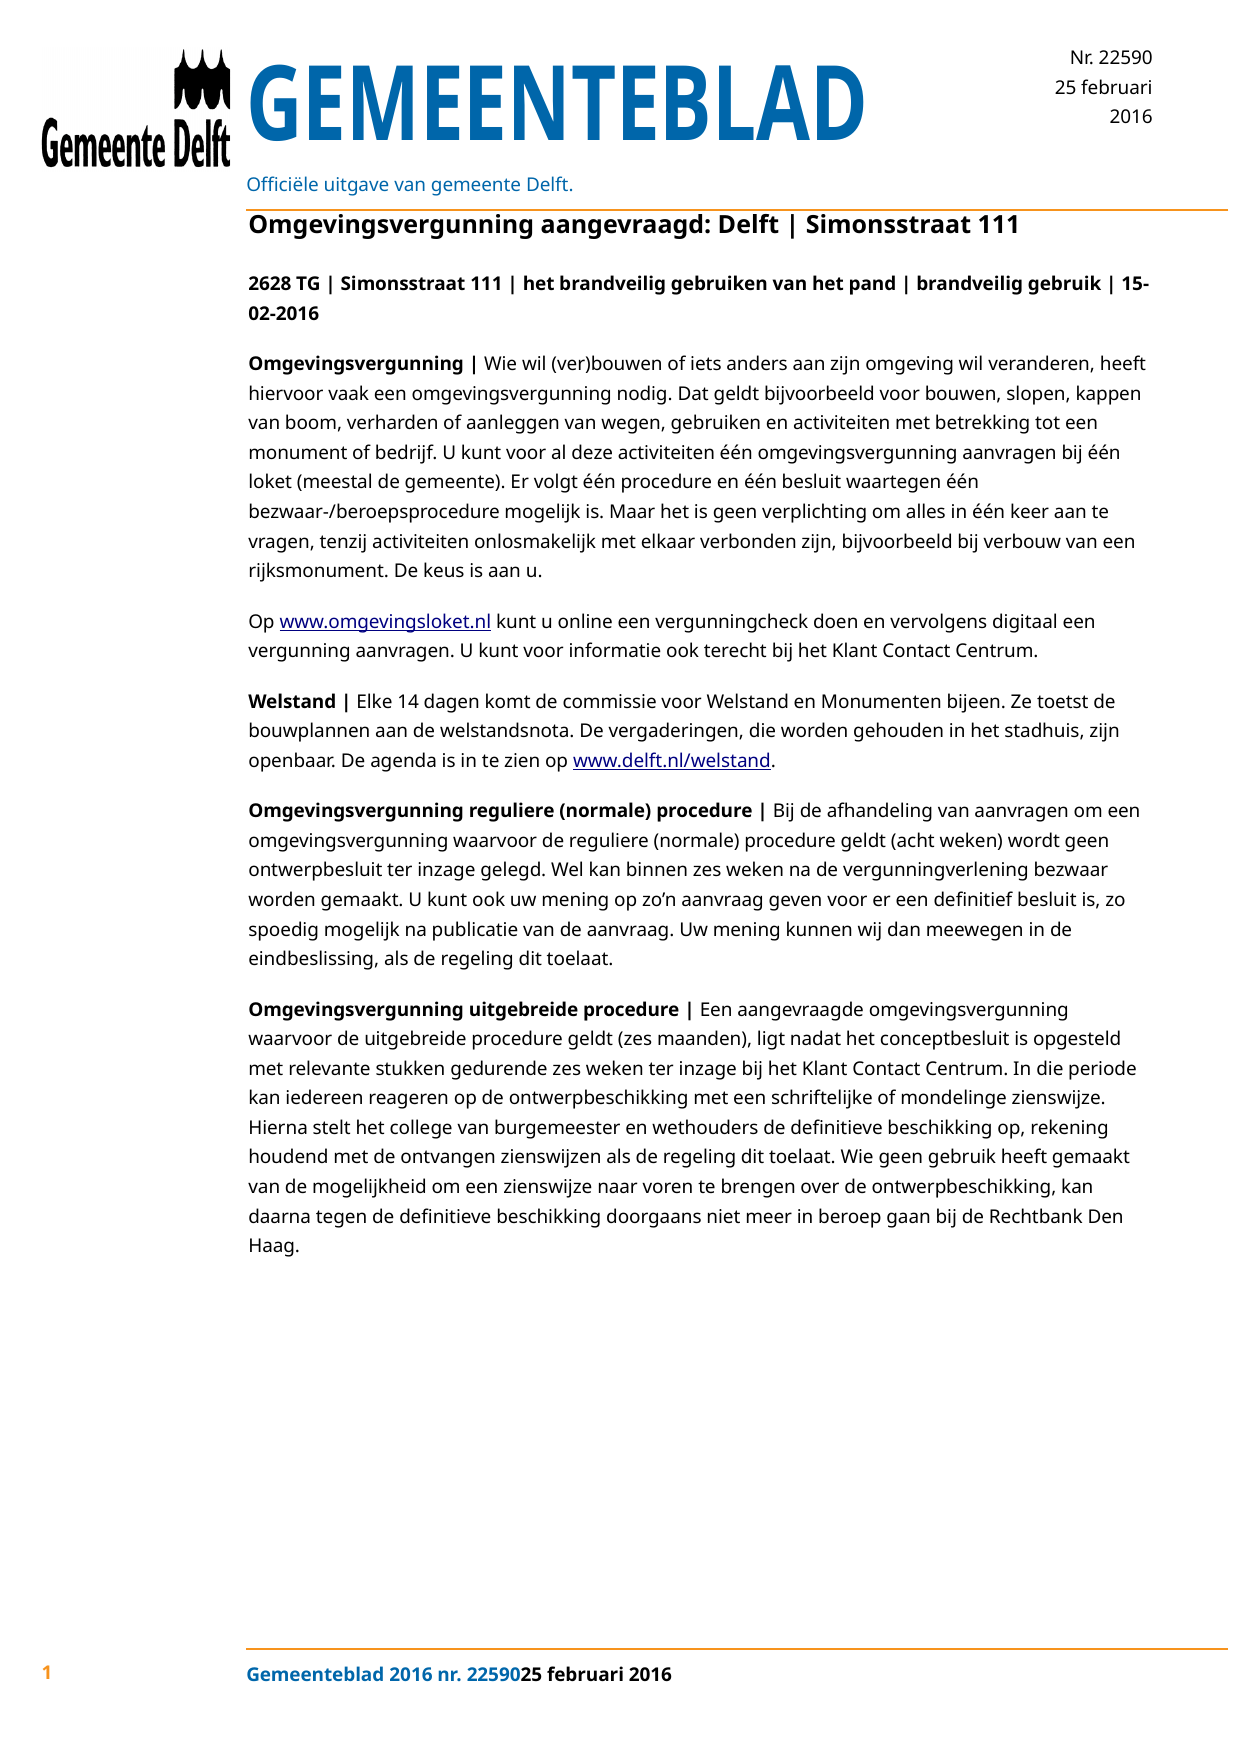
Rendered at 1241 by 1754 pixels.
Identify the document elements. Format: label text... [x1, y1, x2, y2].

text Welstand | Elke 14 dagen komt de commissie voor Welstand en Monumenten bijeen. Ze toetst de bouwplannen aan de welstandsnota. De vergaderingen, die worden gehouden in het stadhuis, zijn openbaar. De agenda is in te zien op www.delft.nl/welstand. [248, 688, 1152, 773]
picture [41, 47, 231, 172]
text Omgevingsvergunning aangevraagd: Delft | Simonsstraat 111 [248, 211, 1152, 241]
text Op www.omgevingsloket.nl kunt u online een vergunningcheck doen en vervolgens digitaal een vergunning aanvragen. U kunt voor informatie ook terecht bij het Klant Contact Centrum. [248, 608, 1152, 663]
text Omgevingsvergunning reguliere (normale) procedure | Bij de afhandeling van aanvragen om een omgevingsvergunning waarvoor de reguliere (normale) procedure geldt (acht weken) wordt geen ontwerpbesluit ter inzage gelegd. Wel kan binnen zes weken na de vergunningverlening bezwaar worden gemaakt. U kunt ook uw mening op zo’n aanvraag geven voor er een definitief besluit is, zo spoedig mogelijk na publicatie van de aanvraag. Uw mening kunnen wij dan meewegen in de eindbeslissing, als de regeling dit toelaat. [248, 797, 1152, 971]
text Omgevingsvergunning | Wie wil (ver)bouwen of iets anders aan zijn omgeving wil veranderen, heeft hiervoor vaak een omgevingsvergunning nodig. Dat geldt bijvoorbeeld voor bouwen, slopen, kappen van boom, verharden of aanleggen van wegen, gebruiken en activiteiten met betrekking tot een monument of bedrijf. U kunt voor al deze activiteiten één omgevingsvergunning aanvragen bij één loket (meestal de gemeente). Er volgt één procedure en één besluit waartegen één bezwaar-/beroepsprocedure mogelijk is. Maar het is geen verplichting om alles in één keer aan te vragen, tenzij activiteiten onlosmakelijk met elkaar verbonden zijn, bijvoorbeeld bij verbouw van een rijksmonument. De keus is aan u. [248, 350, 1152, 583]
text 2628 TG | Simonsstraat 111 | het brandveilig gebruiken van het pand | brandveilig gebruik | 15-02-2016 [248, 270, 1152, 326]
text Omgevingsvergunning uitgebreide procedure | Een aangevraagde omgevingsvergunning waarvoor de uitgebreide procedure geldt (zes maanden), ligt nadat het conceptbesluit is opgesteld met relevante stukken gedurende zes weken ter inzage bij het Klant Contact Centrum. In die periode kan iedereen reageren op de ontwerpbeschikking met een schriftelijke of mondelinge zienswijze. Hierna stelt het college van burgemeester en wethouders de definitieve beschikking op, rekening houdend met de ontvangen zienswijzen als de regeling dit toelaat. Wie geen gebruik heeft gemaakt van de mogelijkheid om een zienswijze naar voren te brengen over de ontwerpbeschikking, kan daarna tegen de definitieve beschikking doorgaans niet meer in beroep gaan bij de Rechtbank Den Haag. [248, 996, 1152, 1258]
